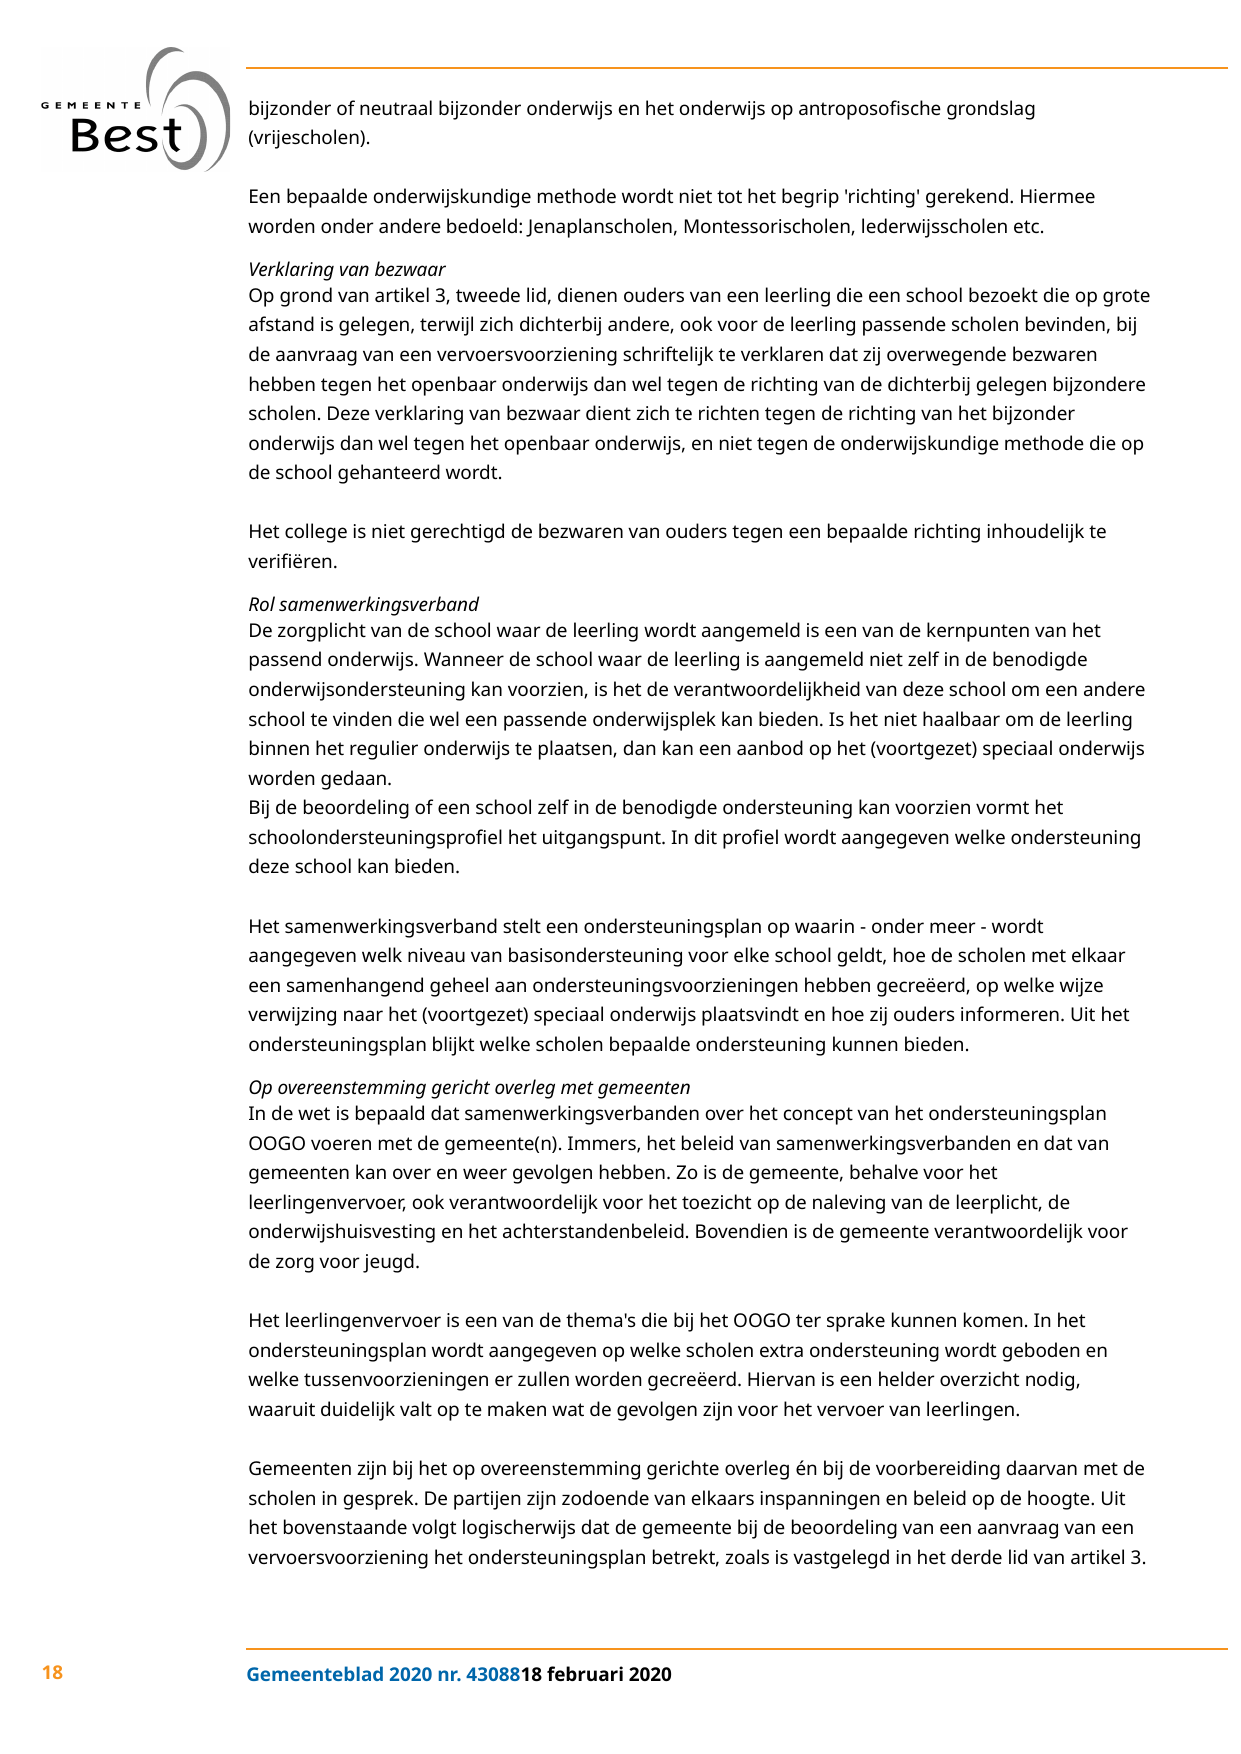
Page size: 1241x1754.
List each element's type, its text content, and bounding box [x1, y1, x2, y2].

text Het samenwerkingsverband stelt een ondersteuningsplan op waarin - onder meer - wordt aangegeven welk niveau van basisondersteuning voor elke school geldt, hoe de scholen met elkaar een samenhangend geheel aan ondersteuningsvoorzieningen hebben gecreëerd, op welke wijze verwijzing naar het (voortgezet) speciaal onderwijs plaatsvindt en hoe zij ouders informeren. Uit het ondersteuningsplan blijkt welke scholen bepaalde ondersteuning kunnen bieden. [248, 913, 1152, 1057]
text Een bepaalde onderwijskundige methode wordt niet tot het begrip 'richting' gerekend. Hiermee worden onder andere bedoeld: Jenaplanscholen, Montessorischolen, lederwijsscholen etc. [248, 183, 1152, 239]
text De zorgplicht van de school waar de leerling wordt aangemeld is een van de kernpunten van het passend onderwijs. Wanneer de school waar de leerling is aangemeld niet zelf in de benodigde onderwijsondersteuning kan voorzien, is het de verantwoordelijkheid van deze school om een andere school te vinden die wel een passende onderwijsplek kan bieden. Is het niet haalbaar om de leerling binnen het regulier onderwijs te plaatsen, dan kan een aanbod op het (voortgezet) speciaal onderwijs worden gedaan. [248, 617, 1152, 791]
text Op grond van artikel 3, tweede lid, dienen ouders van een leerling die een school bezoekt die op grote afstand is gelegen, terwijl zich dichterbij andere, ook voor de leerling passende scholen bevinden, bij de aanvraag van een vervoersvoorziening schriftelijk te verklaren dat zij overwegende bezwaren hebben tegen het openbaar onderwijs dan wel tegen de richting van de dichterbij gelegen bijzondere scholen. Deze verklaring van bezwaar dient zich te richten tegen de richting van het bijzonder onderwijs dan wel tegen het openbaar onderwijs, en niet tegen de onderwijskundige methode die op de school gehanteerd wordt. [248, 282, 1152, 485]
text bijzonder of neutraal bijzonder onderwijs en het onderwijs op antroposofische grondslag (vrijescholen). [248, 95, 1152, 150]
text Het college is niet gerechtigd de bezwaren van ouders tegen een bepaalde richting inhoudelijk te verifiëren. [248, 519, 1152, 574]
text Gemeenten zijn bij het op overeenstemming gerichte overleg én bij de voorbereiding daarvan met de scholen in gesprek. De partijen zijn zodoende van elkaars inspanningen en beleid op de hoogte. Uit het bovenstaande volgt logischerwijs dat de gemeente bij de beoordeling van een aanvraag van een vervoersvoorziening het ondersteuningsplan betrekt, zoals is vastgelegd in het derde lid van artikel 3. [248, 1455, 1152, 1569]
text Bij de beoordeling of een school zelf in de benodigde ondersteuning kan voorzien vormt het schoolondersteuningsprofiel het uitgangspunt. In dit profiel wordt aangegeven welke ondersteuning deze school kan bieden. [248, 794, 1152, 879]
text Verklaring van bezwaar [248, 256, 1152, 282]
text Op overeenstemming gericht overleg met gemeenten [248, 1074, 1152, 1100]
text In de wet is bepaald dat samenwerkingsverbanden over het concept van het ondersteuningsplan OOGO voeren met de gemeente(n). Immers, het beleid van samenwerkingsverbanden en dat van gemeenten kan over en weer gevolgen hebben. Zo is de gemeente, behalve voor het leerlingenvervoer, ook verantwoordelijk voor het toezicht op de naleving van de leerplicht, de onderwijshuisvesting en het achterstandenbeleid. Bovendien is de gemeente verantwoordelijk voor de zorg voor jeugd. [248, 1100, 1152, 1274]
text Het leerlingenvervoer is een van de thema's die bij het OOGO ter sprake kunnen komen. In het ondersteuningsplan wordt aangegeven op welke scholen extra ondersteuning wordt geboden en welke tussenvoorzieningen er zullen worden gecreëerd. Hiervan is een helder overzicht nodig, waaruit duidelijk valt op te maken wat de gevolgen zijn voor het vervoer van leerlingen. [248, 1307, 1152, 1422]
text Rol samenwerkingsverband [248, 591, 1152, 617]
picture [41, 47, 231, 172]
